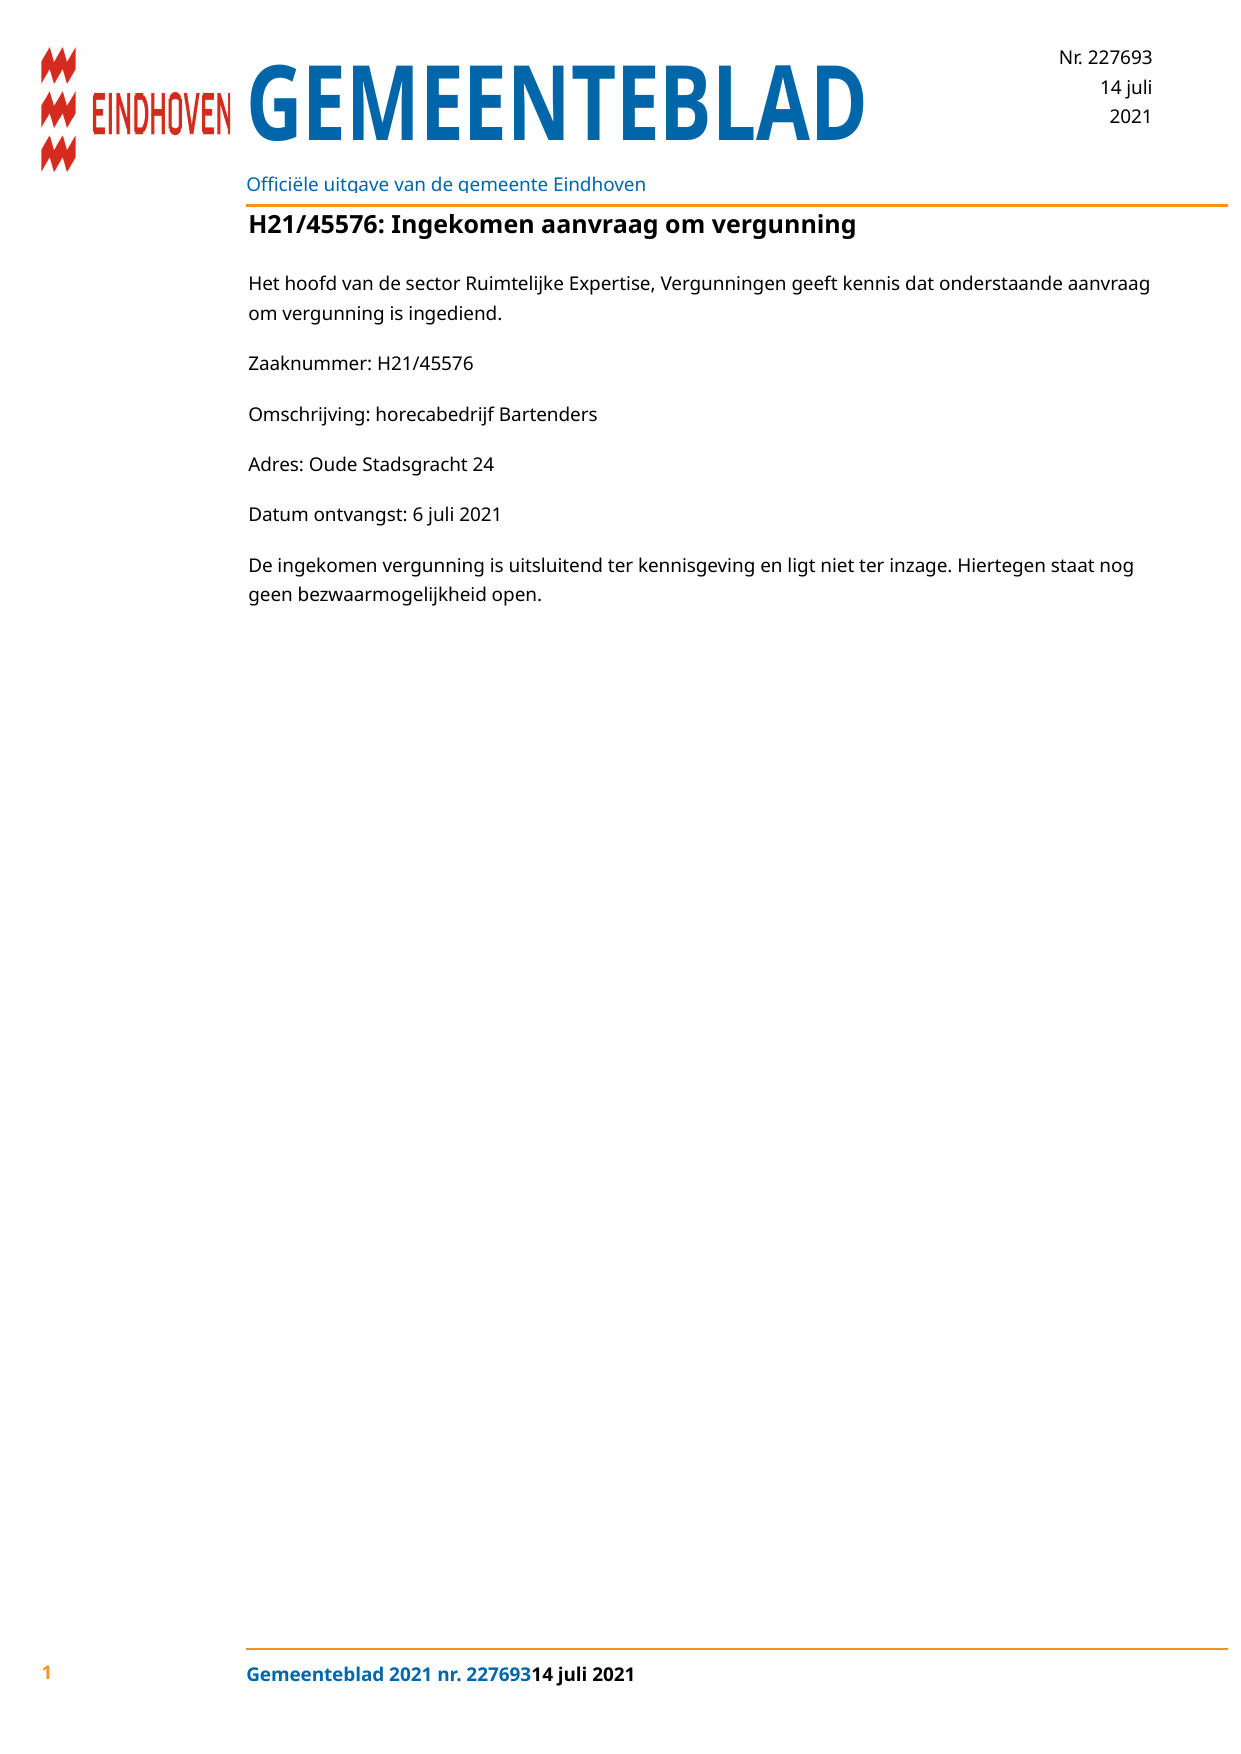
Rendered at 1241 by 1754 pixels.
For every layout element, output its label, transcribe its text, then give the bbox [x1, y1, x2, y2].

text H21/45576: Ingekomen aanvraag om vergunning [248, 207, 1152, 241]
text Datum ontvangst: 6 juli 2021 [248, 502, 1152, 527]
text De ingekomen vergunning is uitsluitend ter kennisgeving en ligt niet ter inzage. Hiertegen staat nog geen bezwaarmogelijkheid open. [248, 552, 1152, 607]
picture [41, 47, 231, 172]
text Het hoofd van de sector Ruimtelijke Expertise, Vergunningen geeft kennis dat onderstaande aanvraag om vergunning is ingediend. [248, 270, 1152, 326]
text Omschrijving: horecabedrijf Bartenders [248, 401, 1152, 426]
text Zaaknummer: H21/45576 [248, 350, 1152, 376]
text Adres: Oude Stadsgracht 24 [248, 451, 1152, 477]
